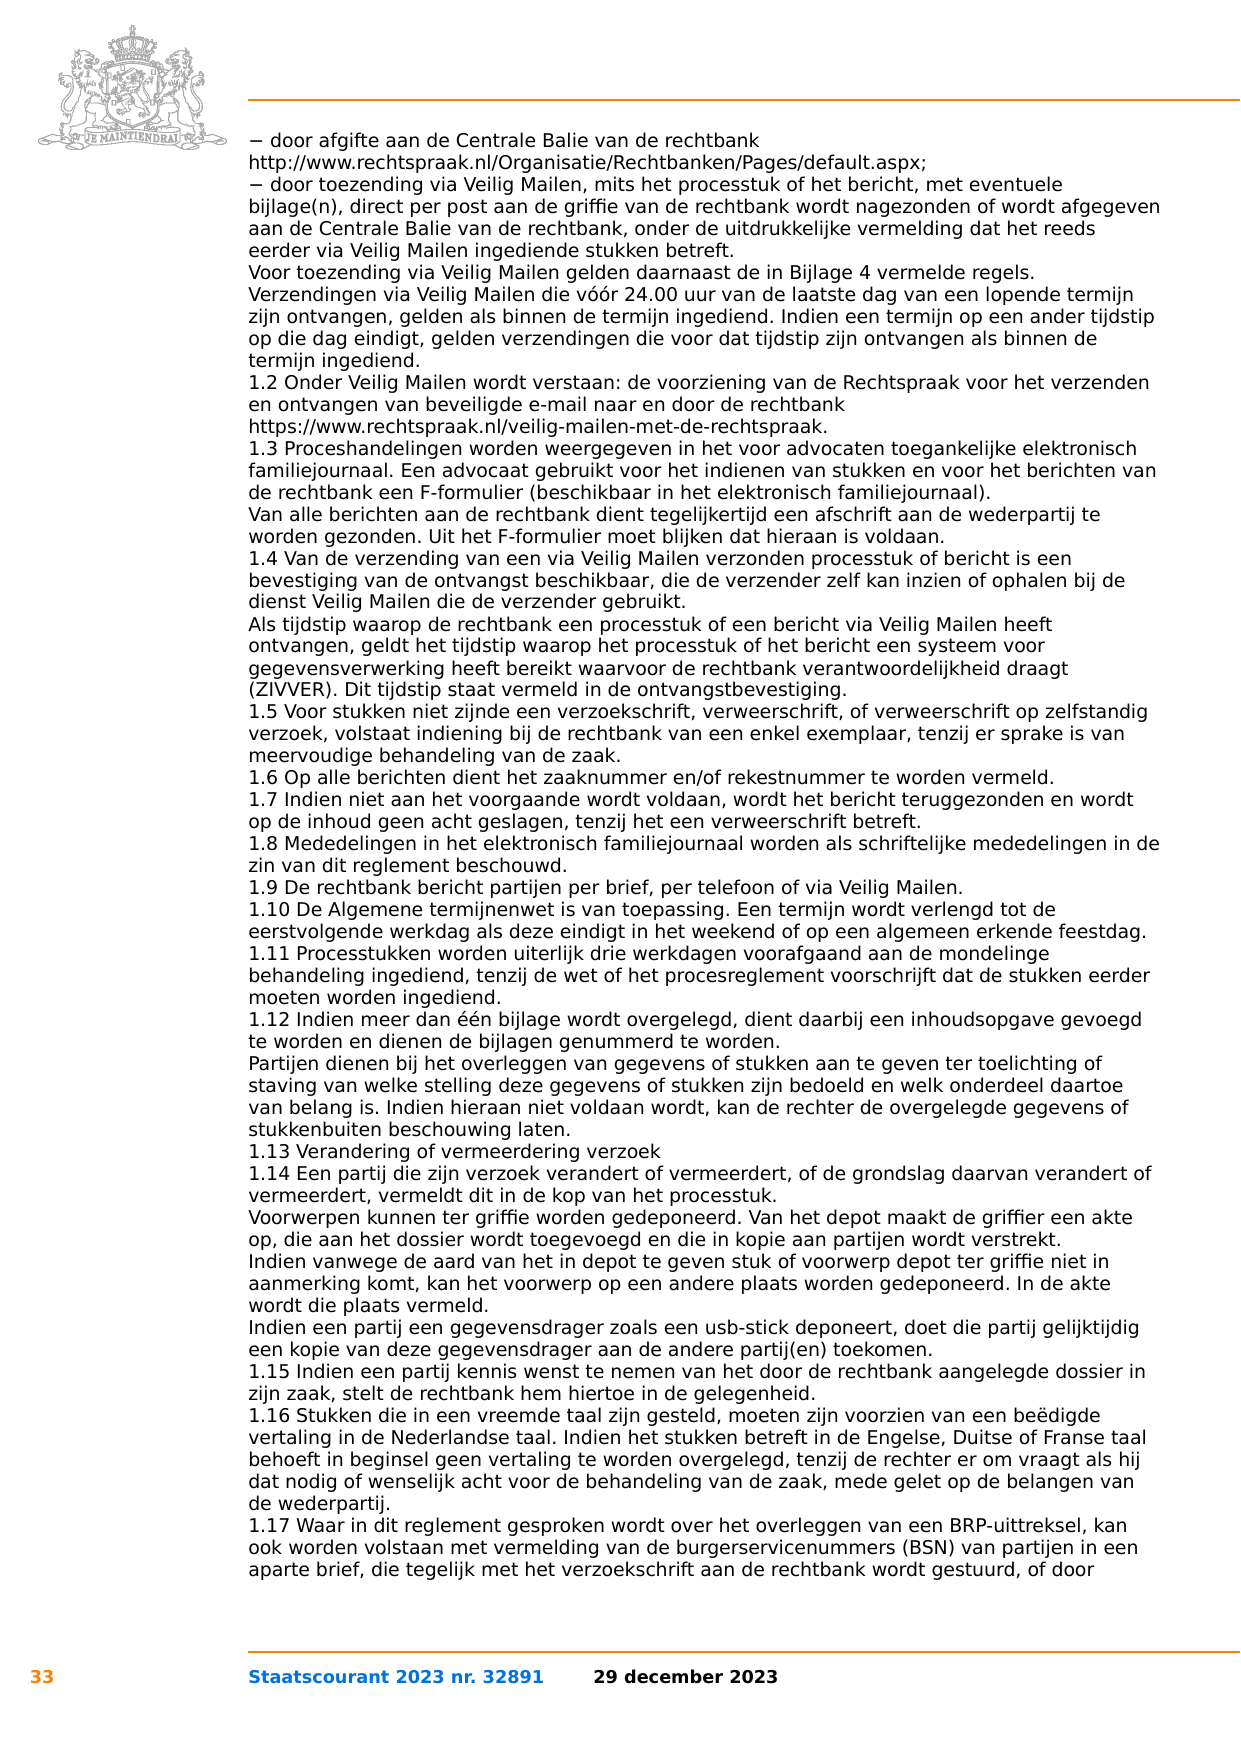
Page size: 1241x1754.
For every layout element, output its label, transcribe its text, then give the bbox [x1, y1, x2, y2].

text Van alle berichten aan de rechtbank dient tegelijkertijd een afschrift aan de wederpartij te worden gezonden. Uit het F-formulier moet blijken dat hieraan is voldaan. [248, 503, 1163, 547]
text 1.11 Processtukken worden uiterlijk drie werkdagen voorafgaand aan de mondelinge behandeling ingediend, tenzij de wet of het procesreglement voorschrijft dat de stukken eerder moeten worden ingediend. [248, 943, 1163, 1009]
text − door toezending via Veilig Mailen, mits het processtuk of het bericht, met eventuele bijlage(n), direct per post aan de griffie van de rechtbank wordt nagezonden of wordt afgegeven aan de Centrale Balie van de rechtbank, onder de uitdrukkelijke vermelding dat het reeds eerder via Veilig Mailen ingediende stukken betreft. [248, 174, 1163, 262]
text 1.13 Verandering of vermeerdering verzoek [248, 1141, 1163, 1163]
text 1.12 Indien meer dan één bijlage wordt overgelegd, dient daarbij een inhoudsopgave gevoegd te worden en dienen de bijlagen genummerd te worden. [248, 1009, 1163, 1053]
text 1.3 Proceshandelingen worden weergegeven in het voor advocaten toegankelijke elektronisch familiejournaal. Een advocaat gebruikt voor het indienen van stukken en voor het berichten van de rechtbank een F-formulier (beschikbaar in het elektronisch familiejournaal). [248, 438, 1163, 503]
text 1.4 Van de verzending van een via Veilig Mailen verzonden processtuk of bericht is een bevestiging van de ontvangst beschikbaar, die de verzender zelf kan inzien of ophalen bij de dienst Veilig Mailen die de verzender gebruikt. [248, 547, 1163, 613]
text Als tijdstip waarop de rechtbank een processtuk of een bericht via Veilig Mailen heeft ontvangen, geldt het tijdstip waarop het processtuk of het bericht een systeem voor gegevensverwerking heeft bereikt waarvoor de rechtbank verantwoordelijkheid draagt (ZIVVER). Dit tijdstip staat vermeld in de ontvangstbevestiging. [248, 613, 1163, 701]
text Voorwerpen kunnen ter griffie worden gedeponeerd. Van het depot maakt de griffier een akte op, die aan het dossier wordt toegevoegd en die in kopie aan partijen wordt verstrekt. [248, 1207, 1163, 1251]
text 1.15 Indien een partij kennis wenst te nemen van het door de rechtbank aangelegde dossier in zijn zaak, stelt de rechtbank hem hiertoe in de gelegenheid. [248, 1361, 1163, 1405]
text 1.6 Op alle berichten dient het zaaknummer en/of rekestnummer te worden vermeld. [248, 767, 1163, 789]
text − door afgifte aan de Centrale Balie van de rechtbank http://www.rechtspraak.nl/Organisatie/Rechtbanken/Pages/default.aspx; [248, 130, 1163, 174]
text 1.2 Onder Veilig Mailen wordt verstaan: de voorziening van de Rechtspraak voor het verzenden en ontvangen van beveiligde e-mail naar en door de rechtbank https://www.rechtspraak.nl/veilig-mailen-met-de-rechtspraak. [248, 372, 1163, 438]
picture [38, 25, 227, 150]
text Indien een partij een gegevensdrager zoals een usb-stick deponeert, doet die partij gelijktijdig een kopie van deze gegevensdrager aan de andere partij(en) toekomen. [248, 1317, 1163, 1361]
text Partijen dienen bij het overleggen van gegevens of stukken aan te geven ter toelichting of staving van welke stelling deze gegevens of stukken zijn bedoeld en welk onderdeel daartoe van belang is. Indien hieraan niet voldaan wordt, kan de rechter de overgelegde gegevens of stukkenbuiten beschouwing laten. [248, 1053, 1163, 1141]
text Voor toezending via Veilig Mailen gelden daarnaast de in Bijlage 4 vermelde regels. [248, 262, 1163, 284]
text 1.16 Stukken die in een vreemde taal zijn gesteld, moeten zijn voorzien van een beëdigde vertaling in de Nederlandse taal. Indien het stukken betreft in de Engelse, Duitse of Franse taal behoeft in beginsel geen vertaling te worden overgelegd, tenzij de rechter er om vraagt als hij dat nodig of wenselijk acht voor de behandeling van de zaak, mede gelet op de belangen van de wederpartij. [248, 1405, 1163, 1514]
text 1.9 De rechtbank bericht partijen per brief, per telefoon of via Veilig Mailen. [248, 877, 1163, 899]
text Indien vanwege de aard van het in depot te geven stuk of voorwerp depot ter griffie niet in aanmerking komt, kan het voorwerp op een andere plaats worden gedeponeerd. In de akte wordt die plaats vermeld. [248, 1251, 1163, 1317]
text 1.5 Voor stukken niet zijnde een verzoekschrift, verweerschrift, of verweerschrift op zelfstandig verzoek, volstaat indiening bij de rechtbank van een enkel exemplaar, tenzij er sprake is van meervoudige behandeling van de zaak. [248, 701, 1163, 767]
text 1.14 Een partij die zijn verzoek verandert of vermeerdert, of de grondslag daarvan verandert of vermeerdert, vermeldt dit in de kop van het processtuk. [248, 1163, 1163, 1207]
text 1.8 Mededelingen in het elektronisch familiejournaal worden als schriftelijke mededelingen in de zin van dit reglement beschouwd. [248, 833, 1163, 877]
text 1.10 De Algemene termijnenwet is van toepassing. Een termijn wordt verlengd tot de eerstvolgende werkdag als deze eindigt in het weekend of op een algemeen erkende feestdag. [248, 899, 1163, 943]
text Verzendingen via Veilig Mailen die vóór 24.00 uur van de laatste dag van een lopende termijn zijn ontvangen, gelden als binnen de termijn ingediend. Indien een termijn op een ander tijdstip op die dag eindigt, gelden verzendingen die voor dat tijdstip zijn ontvangen als binnen de termijn ingediend. [248, 284, 1163, 372]
text 1.17 Waar in dit reglement gesproken wordt over het overleggen van een BRP-uittreksel, kan ook worden volstaan met vermelding van de burgerservicenummers (BSN) van partijen in een aparte brief, die tegelijk met het verzoekschrift aan de rechtbank wordt gestuurd, of door [248, 1514, 1163, 1581]
text 1.7 Indien niet aan het voorgaande wordt voldaan, wordt het bericht teruggezonden en wordt op de inhoud geen acht geslagen, tenzij het een verweerschrift betreft. [248, 789, 1163, 833]
